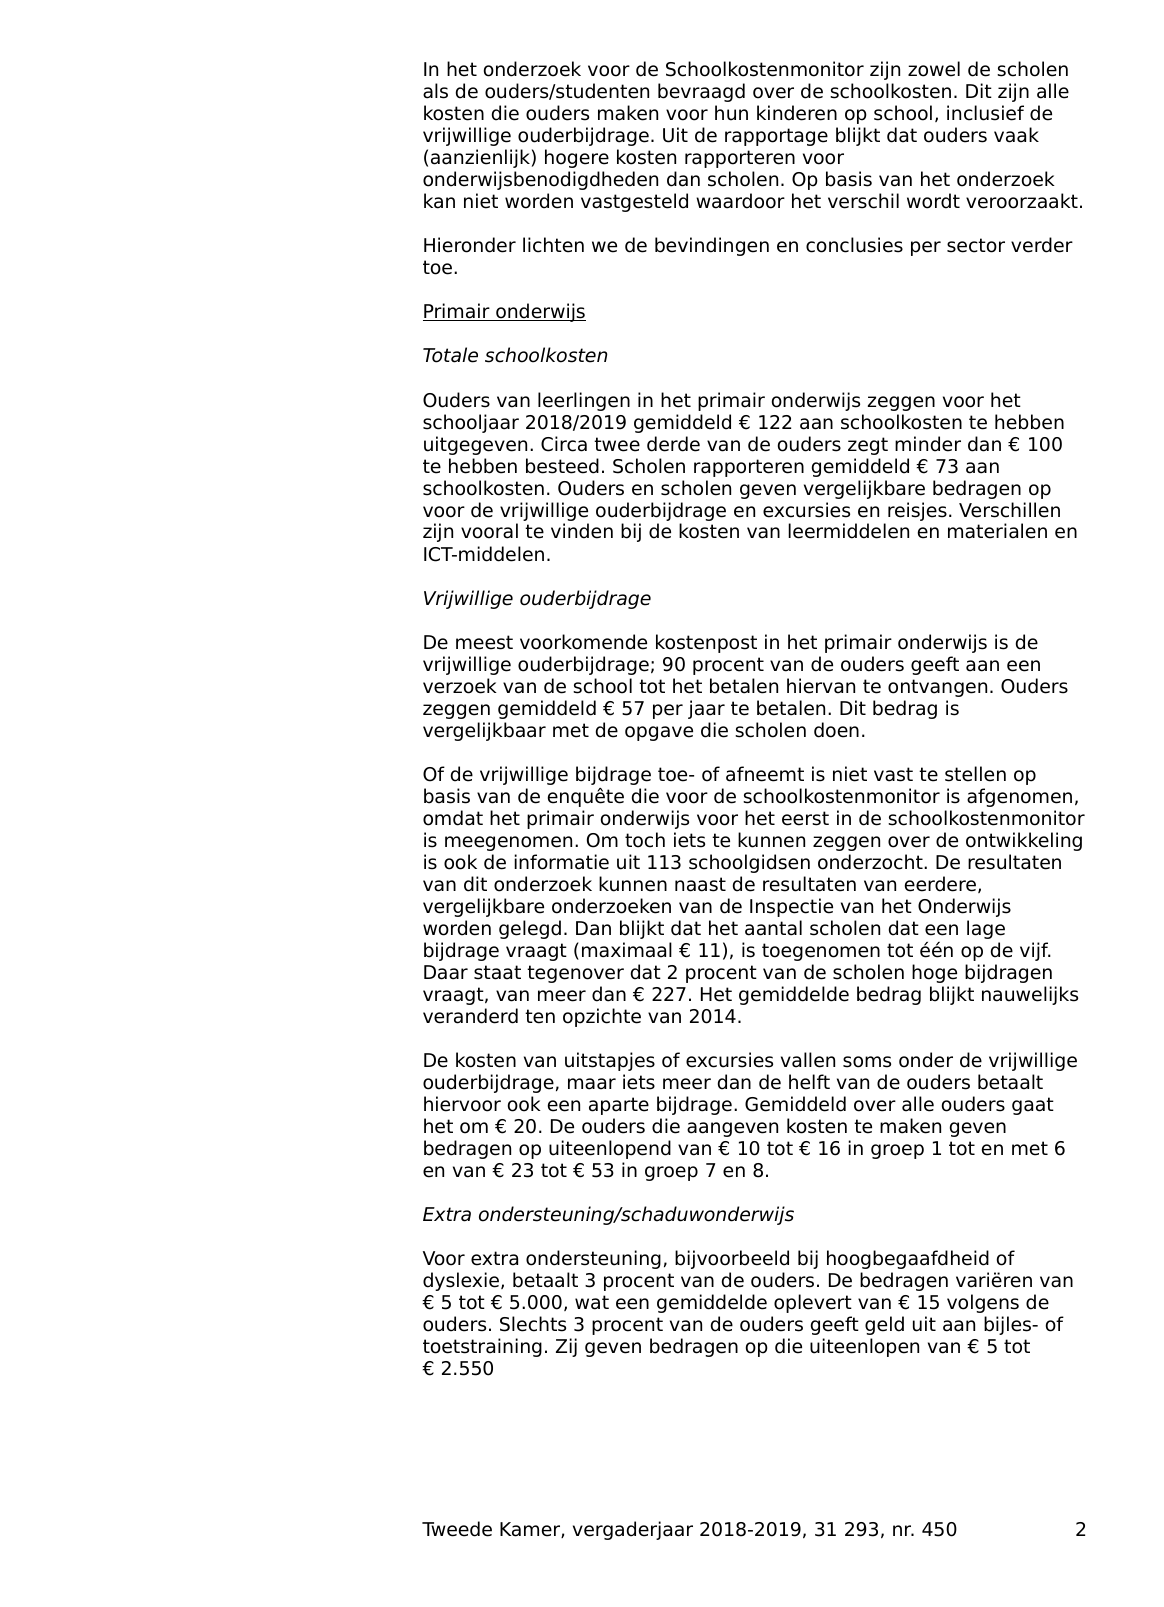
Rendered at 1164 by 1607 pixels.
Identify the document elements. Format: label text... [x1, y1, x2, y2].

text Of de vrijwillige bijdrage toe- of afneemt is niet vast te stellen op basis van de enquête die voor de schoolkostenmonitor is afgenomen, omdat het primair onderwijs voor het eerst in de schoolkostenmonitor is meegenomen. Om toch iets te kunnen zeggen over de ontwikkeling is ook de informatie uit 113 schoolgidsen onderzocht. De resultaten van dit onderzoek kunnen naast de resultaten van eerdere, vergelijkbare onderzoeken van de Inspectie van het Onderwijs worden gelegd. Dan blijkt dat het aantal scholen dat een lage bijdrage vraagt (maximaal € 11), is toegenomen tot één op de vijf. Daar staat tegenover dat 2 procent van de scholen hoge bijdragen vraagt, van meer dan € 227. Het gemiddelde bedrag blijkt nauwelijks veranderd ten opzichte van 2014. [422, 764, 1087, 1028]
text De kosten van uitstapjes of excursies vallen soms onder de vrijwillige ouderbijdrage, maar iets meer dan de helft van de ouders betaalt hiervoor ook een aparte bijdrage. Gemiddeld over alle ouders gaat het om € 20. De ouders die aangeven kosten te maken geven bedragen op uiteenlopend van € 10 tot € 16 in groep 1 tot en met 6 en van € 23 tot € 53 in groep 7 en 8. [422, 1050, 1087, 1182]
subtitle Extra ondersteuning/schaduwonderwijs [422, 1204, 1087, 1226]
subtitle Totale schoolkosten [422, 345, 1087, 367]
text Ouders van leerlingen in het primair onderwijs zeggen voor het schooljaar 2018/2019 gemiddeld € 122 aan schoolkosten te hebben uitgegeven. Circa twee derde van de ouders zegt minder dan € 100 te hebben besteed. Scholen rapporteren gemiddeld € 73 aan schoolkosten. Ouders en scholen geven vergelijkbare bedragen op voor de vrijwillige ouderbijdrage en excursies en reisjes. Verschillen zijn vooral te vinden bij de kosten van leermiddelen en materialen en ICT-middelen. [422, 389, 1087, 565]
text Hieronder lichten we de bevindingen en conclusies per sector verder toe. [422, 235, 1087, 279]
subtitle Primair onderwijs [422, 301, 1087, 323]
text Voor extra ondersteuning, bijvoorbeeld bij hoogbegaafdheid of dyslexie, betaalt 3 procent van de ouders. De bedragen variëren van € 5 tot € 5.000, wat een gemiddelde oplevert van € 15 volgens de ouders. Slechts 3 procent van de ouders geeft geld uit aan bijles- of toetstraining. Zij geven bedragen op die uiteenlopen van € 5 tot € 2.550 [422, 1248, 1087, 1380]
text De meest voorkomende kostenpost in het primair onderwijs is de vrijwillige ouderbijdrage; 90 procent van de ouders geeft aan een verzoek van de school tot het betalen hiervan te ontvangen. Ouders zeggen gemiddeld € 57 per jaar te betalen. Dit bedrag is vergelijkbaar met de opgave die scholen doen. [422, 632, 1087, 742]
text In het onderzoek voor de Schoolkostenmonitor zijn zowel de scholen als de ouders/studenten bevraagd over de schoolkosten. Dit zijn alle kosten die ouders maken voor hun kinderen op school, inclusief de vrijwillige ouderbijdrage. Uit de rapportage blijkt dat ouders vaak (aanzienlijk) hogere kosten rapporteren voor onderwijsbenodigdheden dan scholen. Op basis van het onderzoek kan niet worden vastgesteld waardoor het verschil wordt veroorzaakt. [422, 59, 1087, 213]
subtitle Vrijwillige ouderbijdrage [422, 588, 1087, 609]
